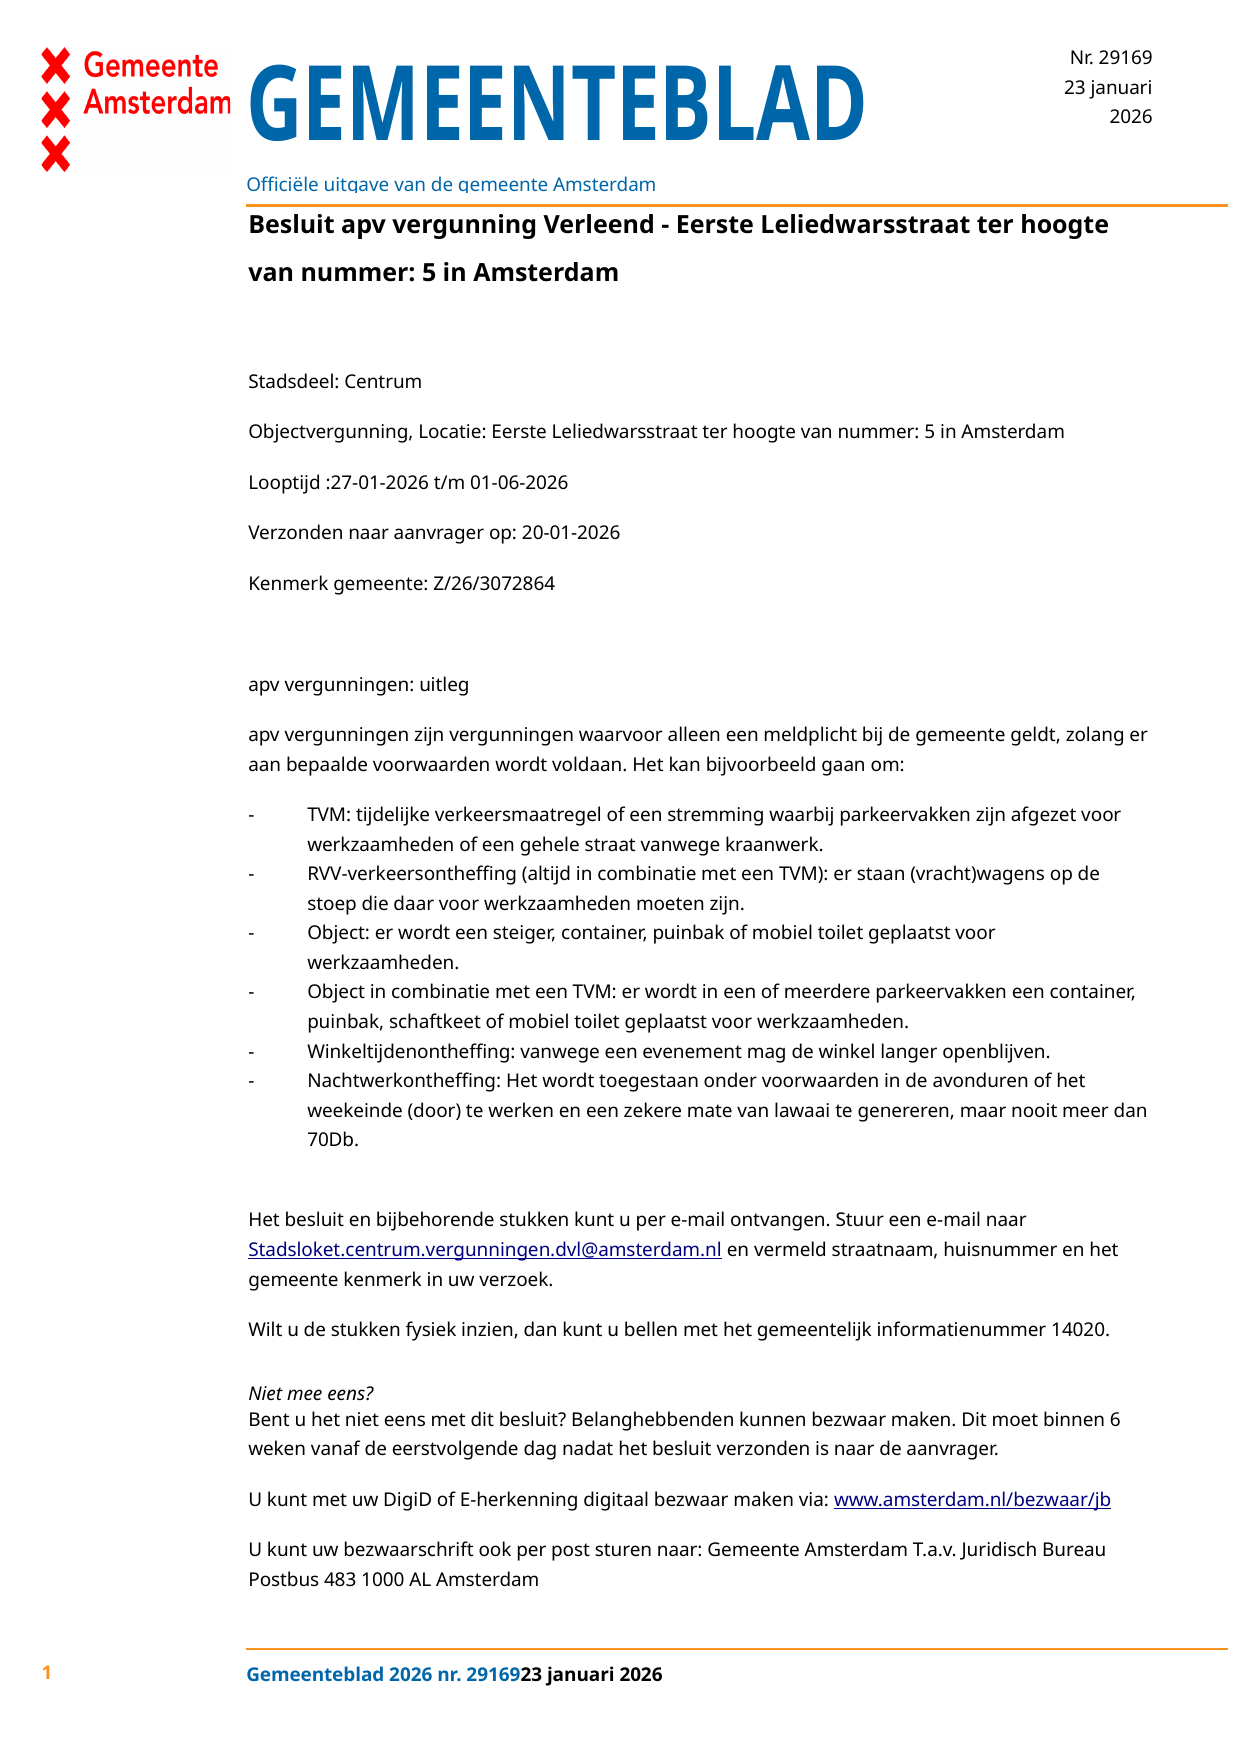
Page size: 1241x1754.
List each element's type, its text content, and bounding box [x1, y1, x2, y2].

list Nachtwerkontheffing: Het wordt toegestaan onder voorwaarden in de avonduren of het weekeinde (door) te werken en een zekere mate van lawaai te genereren, maar nooit meer dan 70Db. [248, 1067, 1152, 1152]
text Objectvergunning, Locatie: Eerste Leliedwarsstraat ter hoogte van nummer: 5 in Amsterdam [248, 419, 1152, 444]
text Stadsdeel: Centrum [248, 368, 1152, 394]
text apv vergunningen zijn vergunningen waarvoor alleen een meldplicht bij de gemeente geldt, zolang er aan bepaalde voorwaarden wordt voldaan. Het kan bijvoorbeeld gaan om: [248, 721, 1152, 777]
text Verzonden naar aanvrager op: 20-01-2026 [248, 519, 1152, 545]
list Object: er wordt een steiger, container, puinbak of mobiel toilet geplaatst voor werkzaamheden. [248, 919, 1152, 975]
list Winkeltijdenontheffing: vanwege een evenement mag de winkel langer openblijven. [248, 1038, 1152, 1064]
text Het besluit en bijbehorende stukken kunt u per e-mail ontvangen. Stuur een e-mail naar Stadsloket.centrum.vergunningen.dvl@amsterdam.nl en vermeld straatnaam, huisnummer en het gemeente kenmerk in uw verzoek. [248, 1207, 1152, 1292]
text Besluit apv vergunning Verleend - Eerste Leliedwarsstraat ter hoogte van nummer: 5 in Amsterdam [248, 207, 1152, 288]
text U kunt met uw DigiD of E-herkenning digitaal bezwaar maken via: www.amsterdam.nl/bezwaar/jb [248, 1486, 1152, 1512]
text U kunt uw bezwaarschrift ook per post sturen naar: Gemeente Amsterdam T.a.v. Juridisch Bureau Postbus 483 1000 AL Amsterdam [248, 1536, 1152, 1592]
text Kenmerk gemeente: Z/26/3072864 [248, 570, 1152, 596]
text Niet mee eens? [248, 1380, 1152, 1406]
list Object in combinatie met een TVM: er wordt in een of meerdere parkeervakken een container, puinbak, schaftkeet of mobiel toilet geplaatst voor werkzaamheden. [248, 979, 1152, 1034]
text Bent u het niet eens met dit besluit? Belanghebbenden kunnen bezwaar maken. Dit moet binnen 6 weken vanaf de eerstvolgende dag nadat het besluit verzonden is naar de aanvrager. [248, 1406, 1152, 1461]
list RVV-verkeersontheffing (altijd in combinatie met een TVM): er staan (vracht)wagens op de stoep die daar voor werkzaamheden moeten zijn. [248, 860, 1152, 916]
text Wilt u de stukken fysiek inzien, dan kunt u bellen met het gemeentelijk informatienummer 14020. [248, 1316, 1152, 1342]
list TVM: tijdelijke verkeersmaatregel of een stremming waarbij parkeervakken zijn afgezet voor werkzaamheden of een gehele straat vanwege kraanwerk. [248, 801, 1152, 857]
picture [41, 47, 231, 172]
text Looptijd :27-01-2026 t/m 01-06-2026 [248, 469, 1152, 495]
text apv vergunningen: uitleg [248, 671, 1152, 697]
